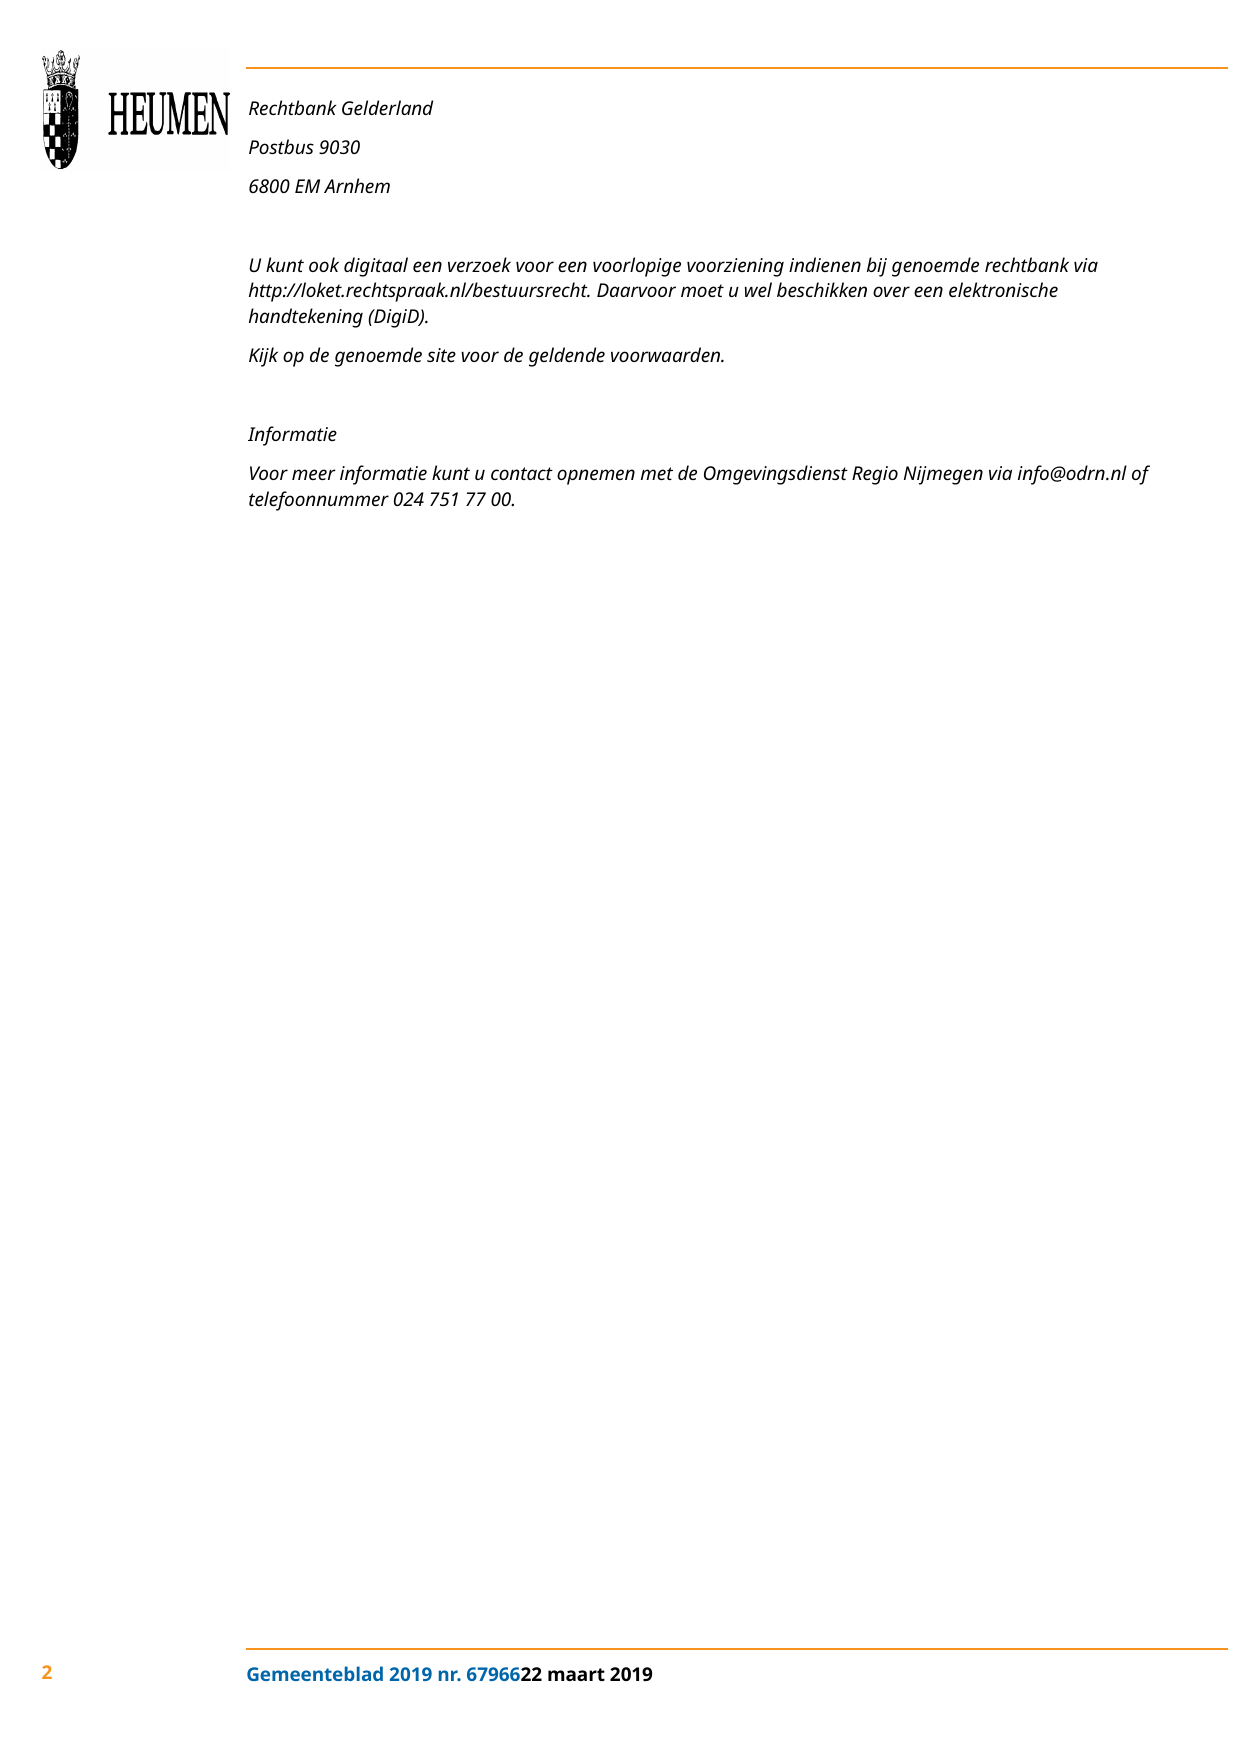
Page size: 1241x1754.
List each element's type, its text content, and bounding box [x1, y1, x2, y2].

text Postbus 9030 [248, 134, 1152, 160]
text 6800 EM Arnhem [248, 173, 1152, 199]
text Kijk op de genoemde site voor de geldende voorwaarden. [248, 343, 1152, 368]
text Informatie [248, 421, 1152, 447]
text U kunt ook digitaal een verzoek voor een voorlopige voorziening indienen bij genoemde rechtbank via http://loket.rechtspraak.nl/bestuursrecht. Daarvoor moet u wel beschikken over een elektronische handtekening (DigiD). [248, 252, 1152, 329]
picture [41, 47, 231, 172]
text Rechtbank Gelderland [248, 95, 1152, 121]
text Voor meer informatie kunt u contact opnemen met de Omgevingsdienst Regio Nijmegen via info@odrn.nl of telefoonnummer 024 751 77 00. [248, 460, 1152, 512]
